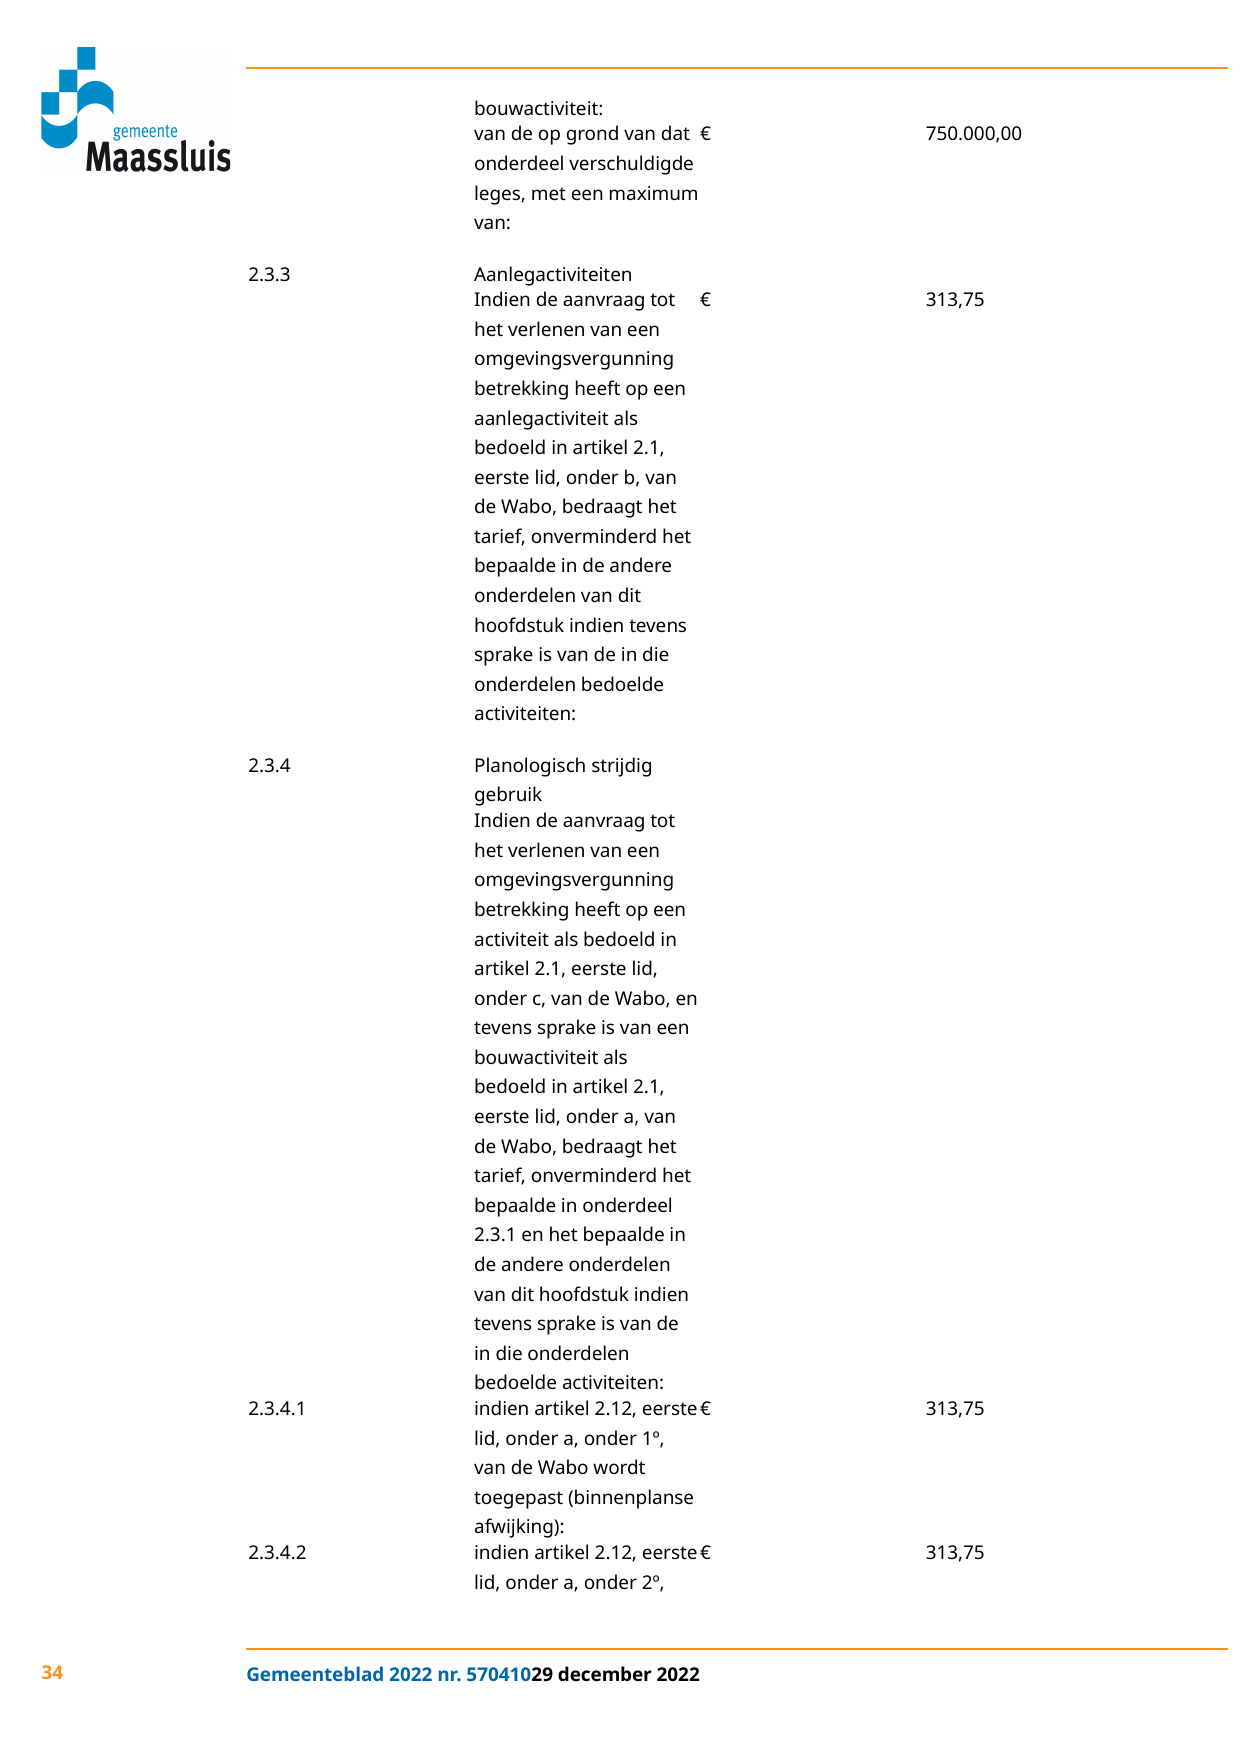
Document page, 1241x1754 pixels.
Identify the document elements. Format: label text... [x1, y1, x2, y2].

table_cell [248, 235, 474, 261]
table_cell [700, 752, 926, 807]
table_cell bouwactiviteit: [474, 95, 700, 121]
table_cell [926, 726, 1152, 752]
table_cell Indien de aanvraag tot het verlenen van een omgevingsvergunning betrekking heeft op een aanlegactiviteit als bedoeld in artikel 2.1, eerste lid, onder b, van de Wabo, bedraagt het tarief, onverminderd het bepaalde in de andere onderdelen van dit hoofdstuk indien tevens sprake is van de in die onderdelen bedoelde activiteiten: [474, 286, 700, 726]
table_cell 2.3.4.1 [248, 1395, 474, 1539]
table_cell [700, 261, 926, 286]
table_cell [700, 808, 926, 1395]
table_cell Planologisch strijdig gebruik [474, 752, 700, 807]
table_cell [926, 261, 1152, 286]
table_cell € [700, 286, 926, 726]
table_cell € [700, 1539, 926, 1594]
table_cell indien artikel 2.12, eerste lid, onder a, onder 1º, van de Wabo wordt toegepast (binnenplanse afwijking): [474, 1395, 700, 1539]
table_cell [248, 726, 474, 752]
table_cell [474, 726, 700, 752]
table_cell 2.3.4.2 [248, 1539, 474, 1594]
picture [41, 47, 231, 172]
table_cell 313,75 [926, 286, 1152, 726]
table_cell 2.3.4 [248, 752, 474, 807]
table_cell [474, 235, 700, 261]
table_cell 313,75 [926, 1395, 1152, 1539]
table_cell 750.000,00 [926, 121, 1152, 235]
table_cell 2.3.3 [248, 261, 474, 286]
table_cell [700, 235, 926, 261]
table_cell indien artikel 2.12, eerste lid, onder a, onder 2º, [474, 1539, 700, 1594]
picture [41, 47, 77, 92]
table_cell [926, 808, 1152, 1395]
table_cell [248, 286, 474, 726]
table_cell [700, 95, 926, 121]
table_cell [700, 726, 926, 752]
table_cell van de op grond van dat onderdeel verschuldigde leges, met een maximum van: [474, 121, 700, 235]
table_cell [926, 235, 1152, 261]
table_cell [926, 752, 1152, 807]
table_cell [926, 95, 1152, 121]
table_cell € [700, 1395, 926, 1539]
table_cell [248, 808, 474, 1395]
table_cell € [700, 121, 926, 235]
table_cell Indien de aanvraag tot het verlenen van een omgevingsvergunning betrekking heeft op een activiteit als bedoeld in artikel 2.1, eerste lid, onder c, van de Wabo, en tevens sprake is van een bouwactiviteit als bedoeld in artikel 2.1, eerste lid, onder a, van de Wabo, bedraagt het tarief, onverminderd het bepaalde in onderdeel 2.3.1 en het bepaalde in de andere onderdelen van dit hoofdstuk indien tevens sprake is van de in die onderdelen bedoelde activiteiten: [474, 808, 700, 1395]
table_cell [248, 121, 474, 235]
table_cell 313,75 [926, 1539, 1152, 1594]
table_cell [248, 95, 474, 121]
table_cell Aanlegactiviteiten [474, 261, 700, 286]
